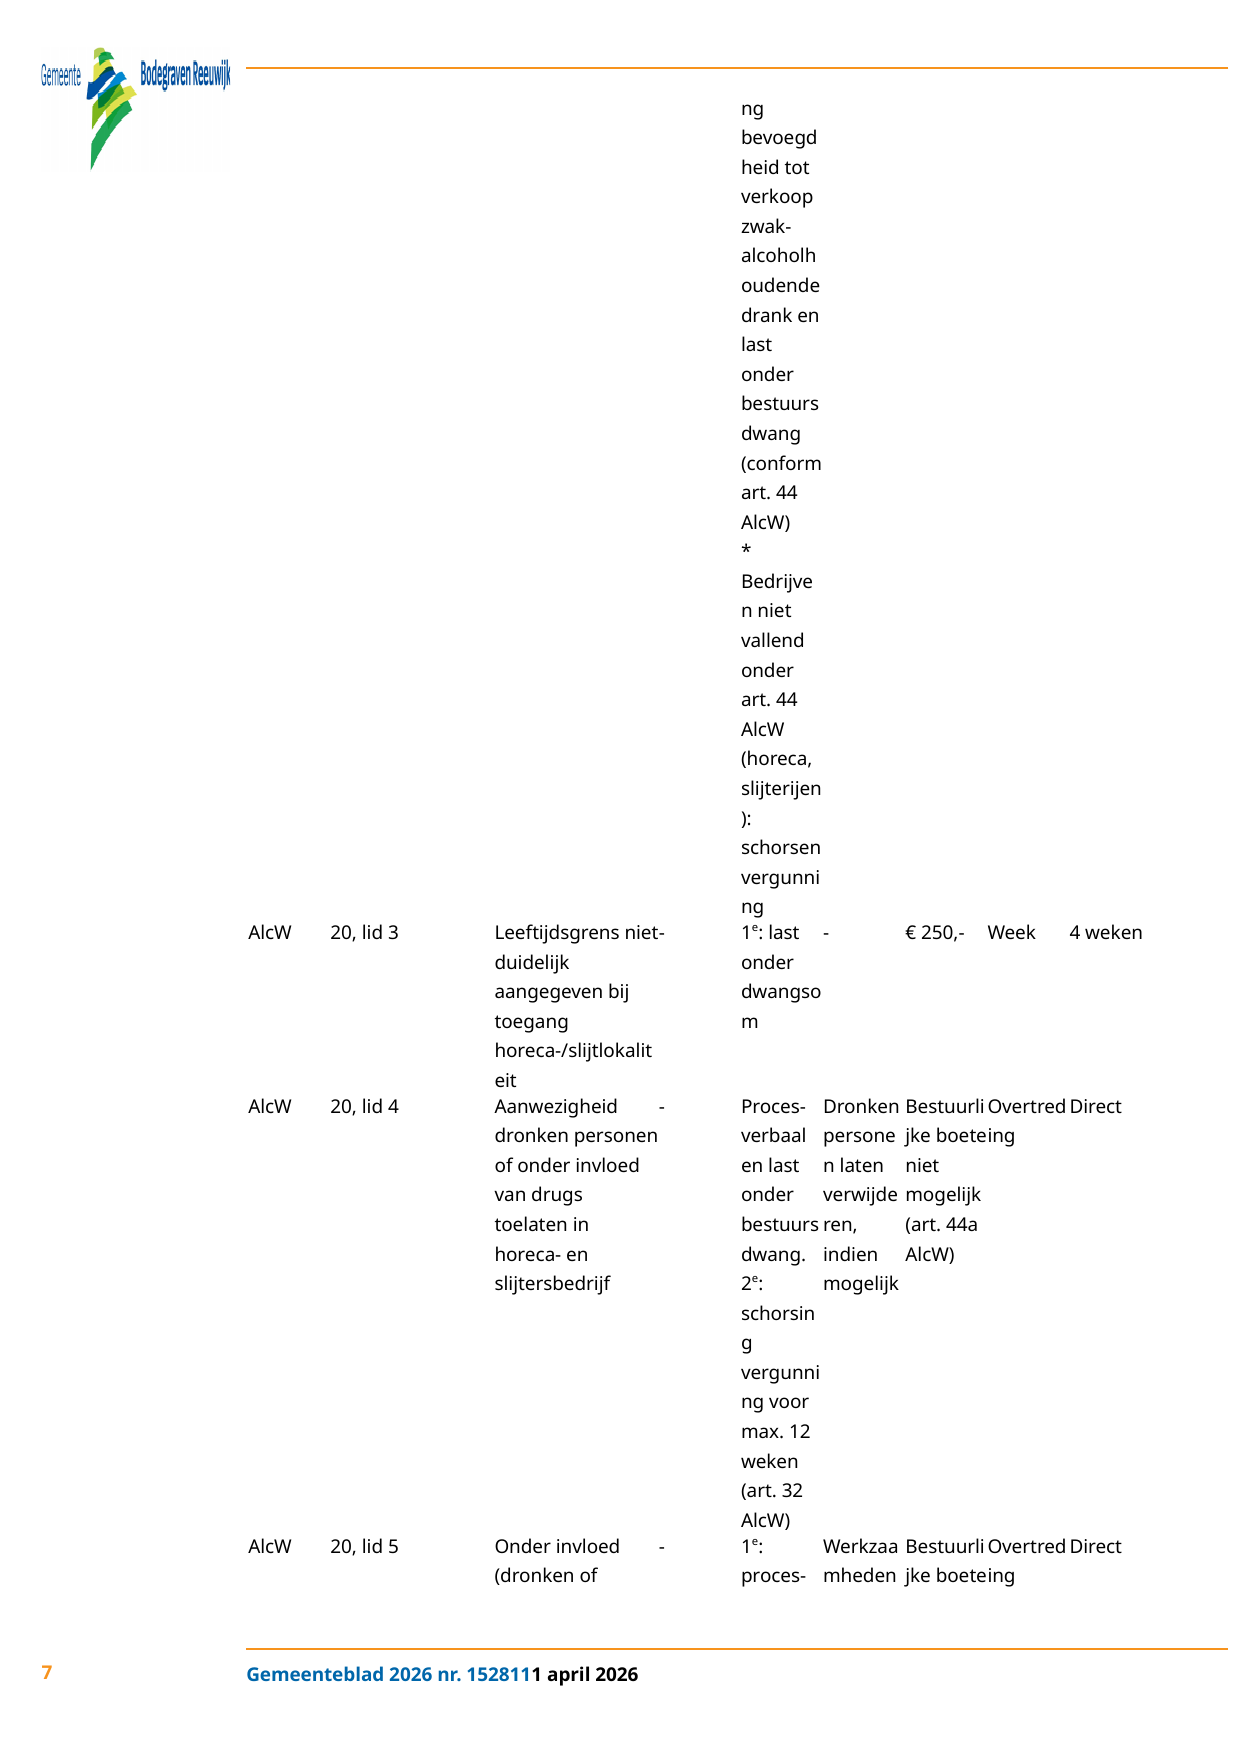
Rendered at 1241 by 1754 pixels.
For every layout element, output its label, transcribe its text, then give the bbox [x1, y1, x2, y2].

table_cell Werkzaamheden [823, 1533, 905, 1588]
table_cell - [823, 919, 905, 1093]
table_cell Leeftijdsgrens niet duidelijk aangegeven bij toegang horeca-/slijtlokaliteit [494, 919, 659, 1093]
table_cell - [659, 919, 741, 1093]
table_cell 1e: proces- [741, 1533, 823, 1588]
table_cell - [823, 95, 905, 919]
table_cell Week [987, 919, 1069, 1093]
table_cell Dronken personen laten verwijderen, indien mogelijk [823, 1093, 905, 1533]
table_cell Aanwezigheid dronken personen of onder invloed van drugs toelaten in horeca- en slijtersbedrijf [494, 1093, 659, 1533]
table_cell [987, 95, 1069, 919]
table_cell Direct [1069, 1093, 1152, 1533]
table_cell [330, 95, 494, 919]
table_cell AlcW [248, 1093, 330, 1533]
table_cell - [659, 1533, 741, 1588]
table_cell 4 weken [1069, 919, 1152, 1093]
table_cell Overtreding [987, 1093, 1069, 1533]
table_cell Bestuurlijke boete niet mogelijk (art. 44a AlcW) [905, 1093, 987, 1533]
table_cell [905, 95, 987, 919]
table_cell - [659, 1093, 741, 1533]
table_cell Proces-verbaal en last onder bestuursdwang. 2e: schorsing vergunning voor max. 12 weken (art. 32 AlcW) [741, 1093, 823, 1533]
table_cell 20, lid 5 [330, 1533, 494, 1588]
table_cell Bestuurlijke boete [905, 1533, 987, 1588]
table_cell 20, lid 4 [330, 1093, 494, 1533]
table_cell AlcW [248, 919, 330, 1093]
table_cell [494, 95, 659, 919]
table_cell € 250,- [905, 919, 987, 1093]
table_cell [659, 95, 741, 919]
table_cell [248, 95, 330, 919]
table_cell 1e: last onder dwangsom [741, 919, 823, 1093]
table_cell 20, lid 3 [330, 919, 494, 1093]
table_cell AlcW [248, 1533, 330, 1588]
table_cell Direct [1069, 1533, 1152, 1588]
table_cell [1069, 95, 1152, 919]
table_cell ng bevoegdheid tot verkoop zwak-alcoholhoudende drank en last onder bestuursdwang (conform art. 44 AlcW) * Bedrijven niet vallend onder art. 44 AlcW (horeca, slijterijen): schorsen vergunning [741, 95, 823, 919]
picture [41, 47, 231, 172]
table_cell Overtreding [987, 1533, 1069, 1588]
table_cell Onder invloed (dronken of [494, 1533, 659, 1588]
